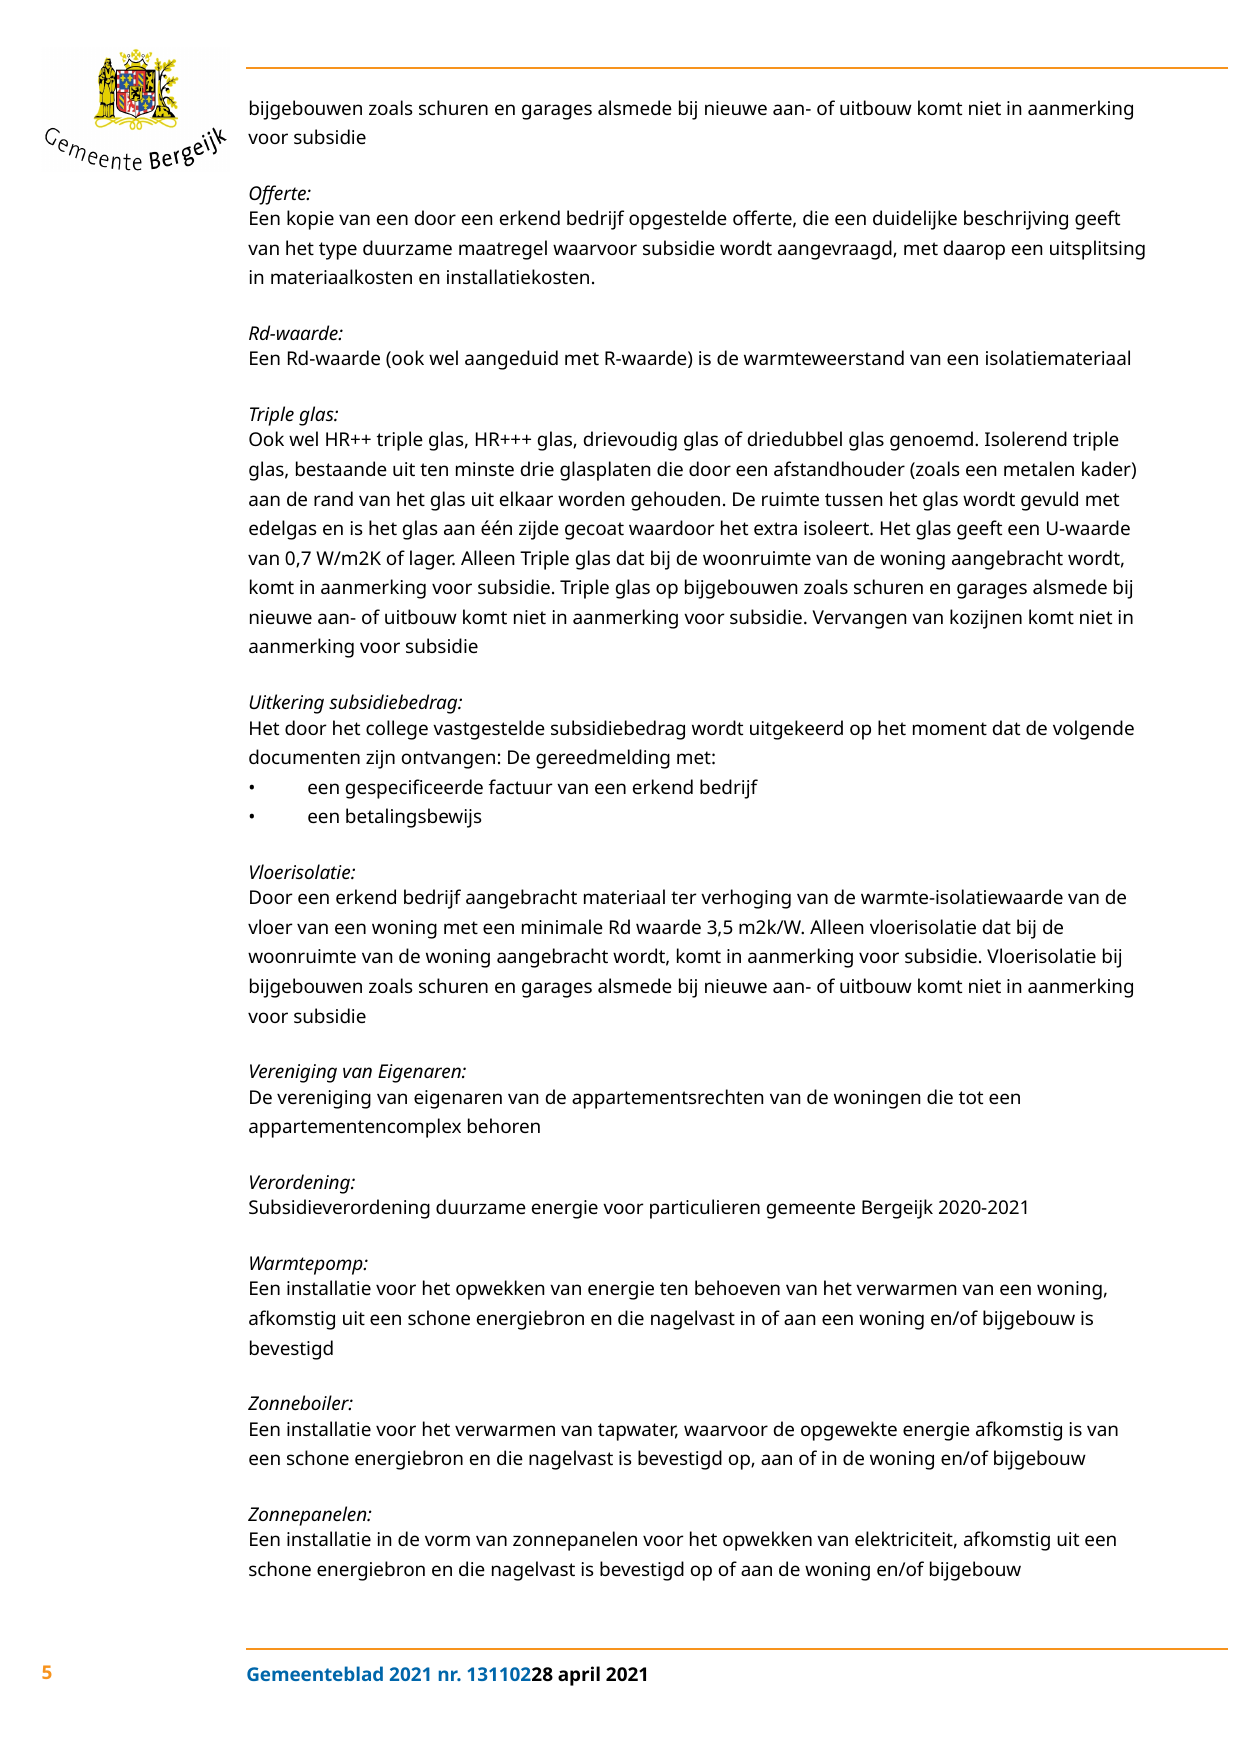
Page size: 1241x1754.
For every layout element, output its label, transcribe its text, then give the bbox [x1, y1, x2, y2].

text Uitkering subsidiebedrag: [248, 689, 1152, 715]
text Warmtepomp: [248, 1250, 1152, 1276]
text Rd-waarde: [248, 320, 1152, 346]
text Vereniging van Eigenaren: [248, 1058, 1152, 1084]
text Een installatie in de vorm van zonnepanelen voor het opwekken van elektriciteit, afkomstig uit een schone energiebron en die nagelvast is bevestigd op of aan de woning en/of bijgebouw [248, 1526, 1152, 1582]
text Ook wel HR++ triple glas, HR+++ glas, drievoudig glas of driedubbel glas genoemd. Isolerend triple glas, bestaande uit ten minste drie glasplaten die door een afstandhouder (zoals een metalen kader) aan de rand van het glas uit elkaar worden gehouden. De ruimte tussen het glas wordt gevuld met edelgas en is het glas aan één zijde gecoat waardoor het extra isoleert. Het glas geeft een U-waarde van 0,7 W/m2K of lager. Alleen Triple glas dat bij de woonruimte van de woning aangebracht wordt, komt in aanmerking voor subsidie. Triple glas op bijgebouwen zoals schuren en garages alsmede bij nieuwe aan- of uitbouw komt niet in aanmerking voor subsidie. Vervangen van kozijnen komt niet in aanmerking voor subsidie [248, 427, 1152, 659]
text Een Rd-waarde (ook wel aangeduid met R-waarde) is de warmteweerstand van een isolatiemateriaal [248, 346, 1152, 371]
text Een installatie voor het verwarmen van tapwater, waarvoor de opgewekte energie afkomstig is van een schone energiebron en die nagelvast is bevestigd op, aan of in de woning en/of bijgebouw [248, 1416, 1152, 1471]
text bijgebouwen zoals schuren en garages alsmede bij nieuwe aan- of uitbouw komt niet in aanmerking voor subsidie [248, 95, 1152, 150]
text Een kopie van een door een erkend bedrijf opgestelde offerte, die een duidelijke beschrijving geeft van het type duurzame maatregel waarvoor subsidie wordt aangevraagd, met daarop een uitsplitsing in materiaalkosten en installatiekosten. [248, 205, 1152, 290]
text Door een erkend bedrijf aangebracht materiaal ter verhoging van de warmte-isolatiewaarde van de vloer van een woning met een minimale Rd waarde 3,5 m2k/W. Alleen vloerisolatie dat bij de woonruimte van de woning aangebracht wordt, komt in aanmerking voor subsidie. Vloerisolatie bij bijgebouwen zoals schuren en garages alsmede bij nieuwe aan- of uitbouw komt niet in aanmerking voor subsidie [248, 884, 1152, 1029]
text De vereniging van eigenaren van de appartementsrechten van de woningen die tot een appartementencomplex behoren [248, 1084, 1152, 1139]
picture [41, 47, 231, 172]
text Triple glas: [248, 401, 1152, 427]
text Het door het college vastgestelde subsidiebedrag wordt uitgekeerd op het moment dat de volgende documenten zijn ontvangen: De gereedmelding met: [248, 715, 1152, 770]
list een betalingsbewijs [248, 803, 1152, 829]
text Offerte: [248, 180, 1152, 205]
text Een installatie voor het opwekken van energie ten behoeven van het verwarmen van een woning, afkomstig uit een schone energiebron en die nagelvast in of aan een woning en/of bijgebouw is bevestigd [248, 1276, 1152, 1361]
text Vloerisolatie: [248, 859, 1152, 884]
text Zonneboiler: [248, 1390, 1152, 1416]
list een gespecificeerde factuur van een erkend bedrijf [248, 774, 1152, 800]
text Subsidieverordening duurzame energie voor particulieren gemeente Bergeijk 2020-2021 [248, 1194, 1152, 1220]
text Zonnepanelen: [248, 1501, 1152, 1526]
text Verordening: [248, 1169, 1152, 1194]
